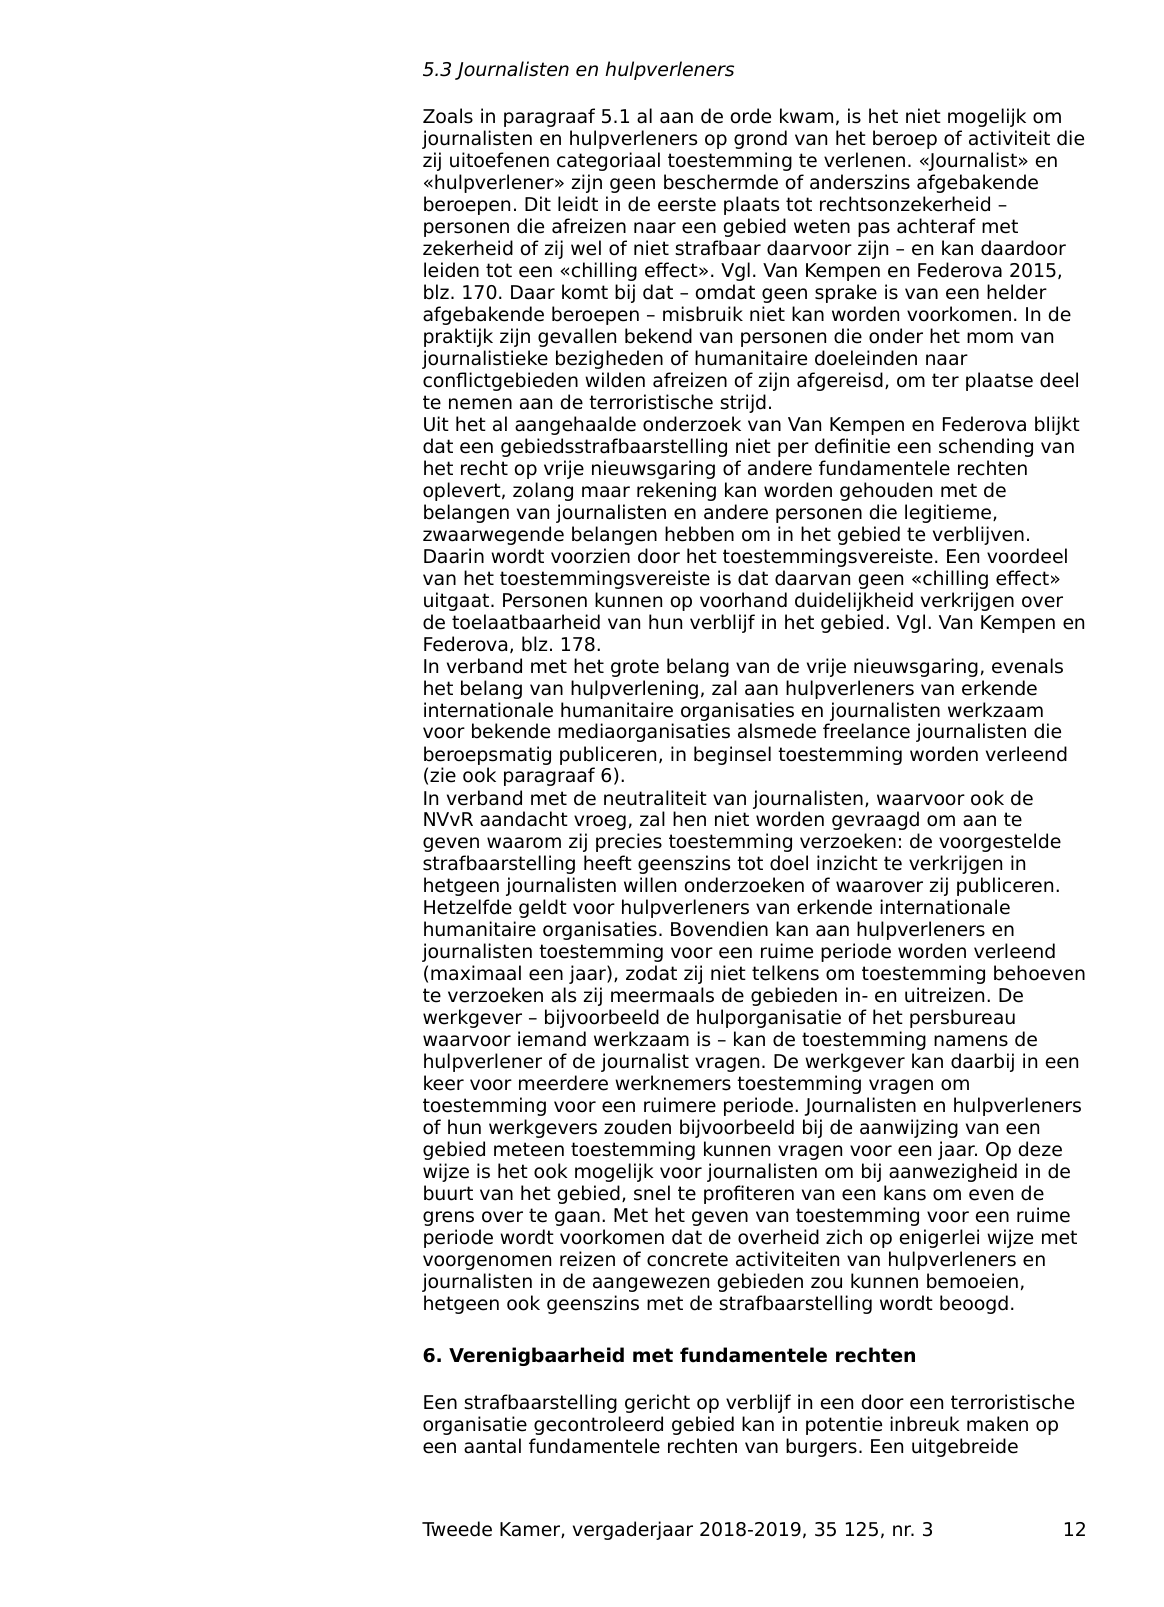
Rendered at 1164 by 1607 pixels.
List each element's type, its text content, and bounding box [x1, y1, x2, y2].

text Een strafbaarstelling gericht op verblijf in een door een terroristische organisatie gecontroleerd gebied kan in potentie inbreuk maken op een aantal fundamentele rechten van burgers. Een uitgebreide [422, 1392, 1087, 1458]
text In verband met de neutraliteit van journalisten, waarvoor ook de NVvR aandacht vroeg, zal hen niet worden gevraagd om aan te geven waarom zij precies toestemming verzoeken: de voorgestelde strafbaarstelling heeft geenszins tot doel inzicht te verkrijgen in hetgeen journalisten willen onderzoeken of waarover zij publiceren. Hetzelfde geldt voor hulpverleners van erkende internationale humanitaire organisaties. Bovendien kan aan hulpverleners en journalisten toestemming voor een ruime periode worden verleend (maximaal een jaar), zodat zij niet telkens om toestemming behoeven te verzoeken als zij meermaals de gebieden in- en uitreizen. De werkgever – bijvoorbeeld de hulporganisatie of het persbureau waarvoor iemand werkzaam is – kan de toestemming namens de hulpverlener of de journalist vragen. De werkgever kan daarbij in een keer voor meerdere werknemers toestemming vragen om toestemming voor een ruimere periode. Journalisten en hulpverleners of hun werkgevers zouden bijvoorbeeld bij de aanwijzing van een gebied meteen toestemming kunnen vragen voor een jaar. Op deze wijze is het ook mogelijk voor journalisten om bij aanwezigheid in de buurt van het gebied, snel te profiteren van een kans om even de grens over te gaan. Met het geven van toestemming voor een ruime periode wordt voorkomen dat de overheid zich op enigerlei wijze met voorgenomen reizen of concrete activiteiten van hulpverleners en journalisten in de aangewezen gebieden zou kunnen bemoeien, hetgeen ook geenszins met de strafbaarstelling wordt beoogd. [422, 787, 1087, 1315]
text Uit het al aangehaalde onderzoek van Van Kempen en Federova blijkt dat een gebiedsstrafbaarstelling niet per definitie een schending van het recht op vrije nieuwsgaring of andere fundamentele rechten oplevert, zolang maar rekening kan worden gehouden met de belangen van journalisten en andere personen die legitieme, zwaarwegende belangen hebben om in het gebied te verblijven. Daarin wordt voorzien door het toestemmingsvereiste. Een voordeel van het toestemmingsvereiste is dat daarvan geen «chilling effect» uitgaat. Personen kunnen op voorhand duidelijkheid verkrijgen over de toelaatbaarheid van hun verblijf in het gebied. Vgl. Van Kempen en Federova, blz. 178. [422, 414, 1087, 656]
subtitle 5.3 Journalisten en hulpverleners [422, 59, 1087, 81]
text Zoals in paragraaf 5.1 al aan de orde kwam, is het niet mogelijk om journalisten en hulpverleners op grond van het beroep of activiteit die zij uitoefenen categoriaal toestemming te verlenen. «Journalist» en «hulpverlener» zijn geen beschermde of anderszins afgebakende beroepen. Dit leidt in de eerste plaats tot rechtsonzekerheid – personen die afreizen naar een gebied weten pas achteraf met zekerheid of zij wel of niet strafbaar daarvoor zijn – en kan daardoor leiden tot een «chilling effect». Vgl. Van Kempen en Federova 2015, blz. 170. Daar komt bij dat – omdat geen sprake is van een helder afgebakende beroepen – misbruik niet kan worden voorkomen. In de praktijk zijn gevallen bekend van personen die onder het mom van journalistieke bezigheden of humanitaire doeleinden naar conflictgebieden wilden afreizen of zijn afgereisd, om ter plaatse deel te nemen aan de terroristische strijd. [422, 106, 1087, 414]
text In verband met het grote belang van de vrije nieuwsgaring, evenals het belang van hulpverlening, zal aan hulpverleners van erkende internationale humanitaire organisaties en journalisten werkzaam voor bekende mediaorganisaties alsmede freelance journalisten die beroepsmatig publiceren, in beginsel toestemming worden verleend (zie ook paragraaf 6). [422, 656, 1087, 787]
subtitle 6. Verenigbaarheid met fundamentele rechten [422, 1345, 1087, 1367]
